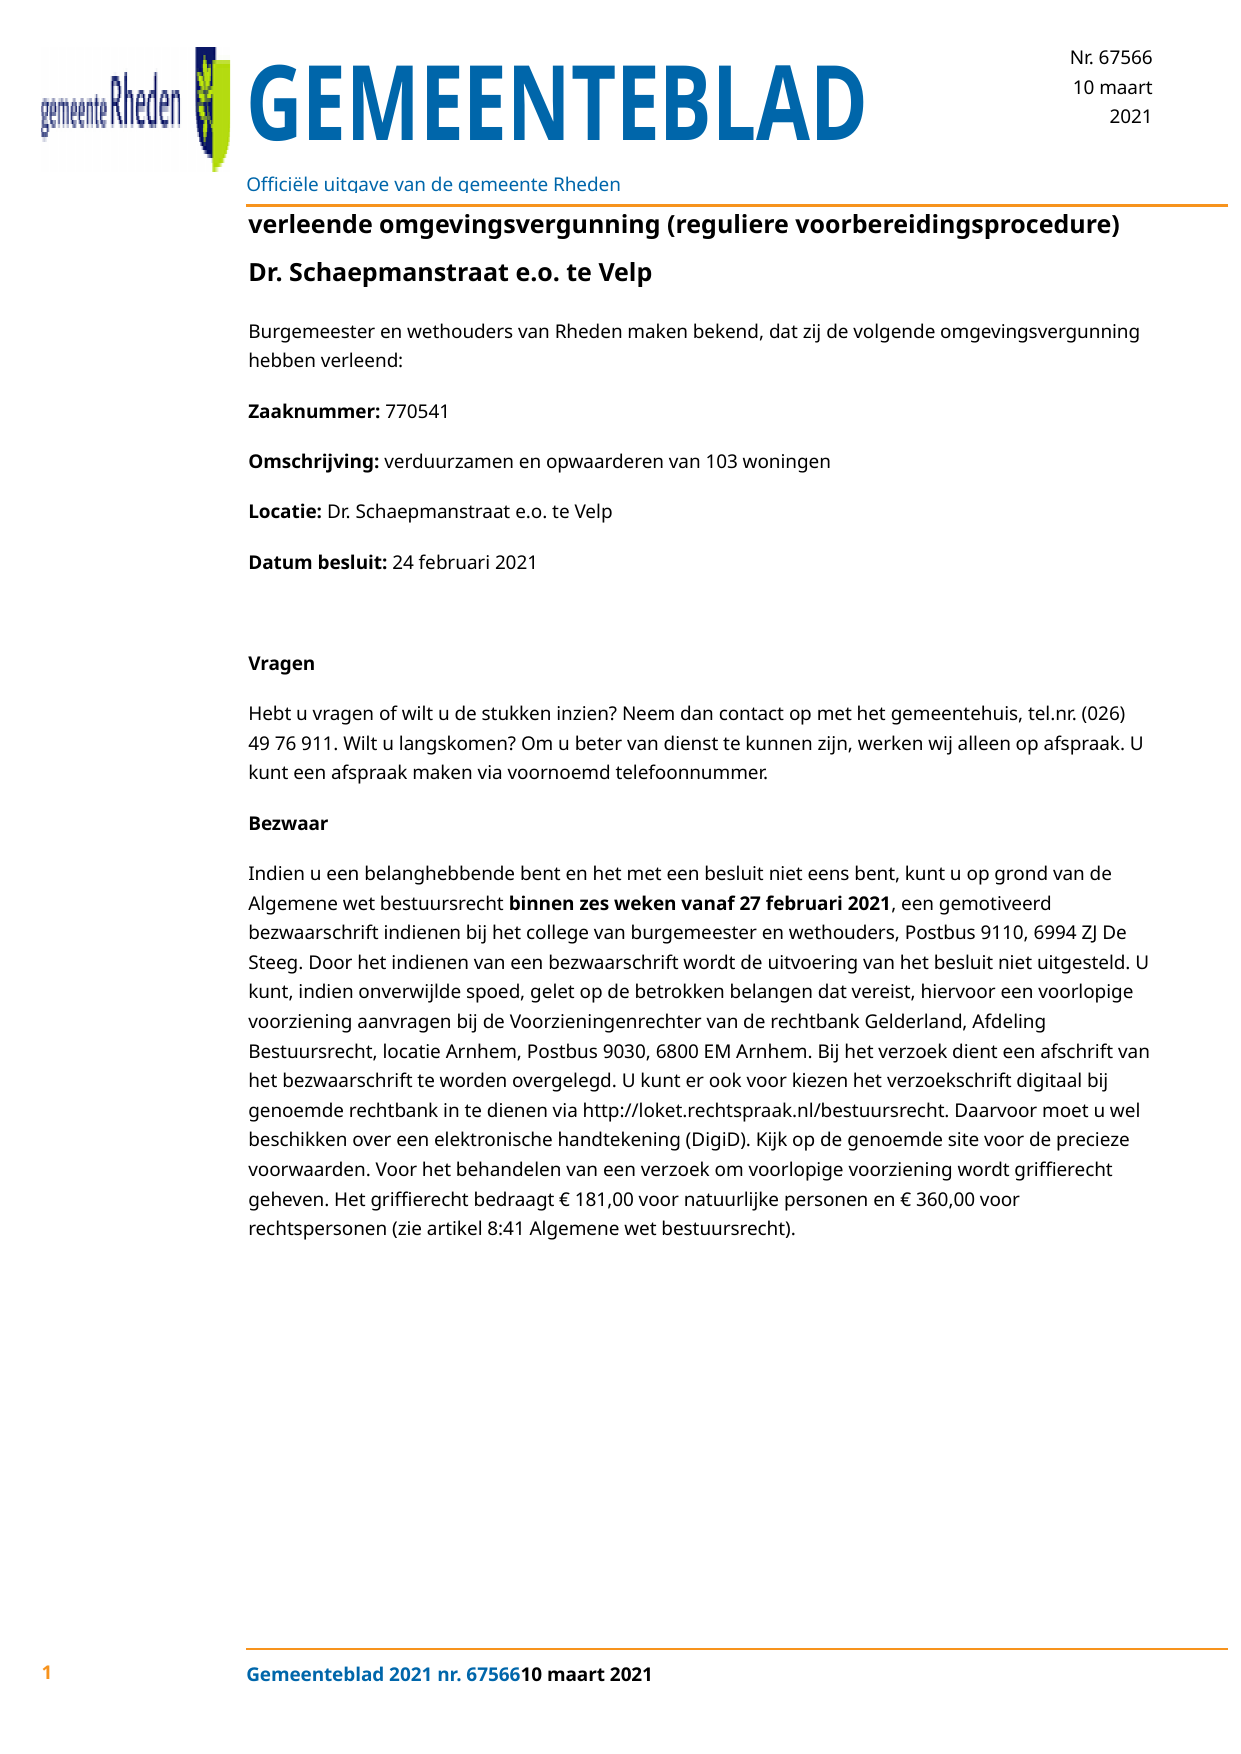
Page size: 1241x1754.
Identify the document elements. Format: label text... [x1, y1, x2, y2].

text Datum besluit: 24 februari 2021 [248, 549, 1152, 575]
text Locatie: Dr. Schaepmanstraat e.o. te Velp [248, 499, 1152, 524]
text Hebt u vragen of wilt u de stukken inzien? Neem dan contact op met het gemeentehuis, tel.nr. (026) 49 76 911. Wilt u langskomen? Om u beter van dienst te kunnen zijn, werken wij alleen op afspraak. U kunt een afspraak maken via voornoemd telefoonnummer. [248, 700, 1152, 785]
text verleende omgevingsvergunning (reguliere voorbereidingsprocedure) Dr. Schaepmanstraat e.o. te Velp [248, 207, 1152, 288]
text Omschrijving: verduurzamen en opwaarderen van 103 woningen [248, 448, 1152, 474]
text Vragen [248, 650, 1152, 676]
text Indien u een belanghebbende bent en het met een besluit niet eens bent, kunt u op grond van de Algemene wet bestuursrecht binnen zes weken vanaf 27 februari 2021, een gemotiveerd bezwaarschrift indienen bij het college van burgemeester en wethouders, Postbus 9110, 6994 ZJ De Steeg. Door het indienen van een bezwaarschrift wordt de uitvoering van het besluit niet uitgesteld. U kunt, indien onverwijlde spoed, gelet op de betrokken belangen dat vereist, hiervoor een voorlopige voorziening aanvragen bij de Voorzieningenrechter van de rechtbank Gelderland, Afdeling Bestuursrecht, locatie Arnhem, Postbus 9030, 6800 EM Arnhem. Bij het verzoek dient een afschrift van het bezwaarschrift te worden overgelegd. U kunt er ook voor kiezen het verzoekschrift digitaal bij genoemde rechtbank in te dienen via http://loket.rechtspraak.nl/bestuursrecht. Daarvoor moet u wel beschikken over een elektronische handtekening (DigiD). Kijk op de genoemde site voor de precieze voorwaarden. Voor het behandelen van een verzoek om voorlopige voorziening wordt griffierecht geheven. Het griffierecht bedraagt € 181,00 voor natuurlijke personen en € 360,00 voor rechtspersonen (zie artikel 8:41 Algemene wet bestuursrecht). [248, 860, 1152, 1241]
text Burgemeester en wethouders van Rheden maken bekend, dat zij de volgende omgevingsvergunning hebben verleend: [248, 318, 1152, 373]
picture [41, 47, 231, 172]
text Bezwaar [248, 810, 1152, 836]
text Zaaknummer: 770541 [248, 398, 1152, 424]
